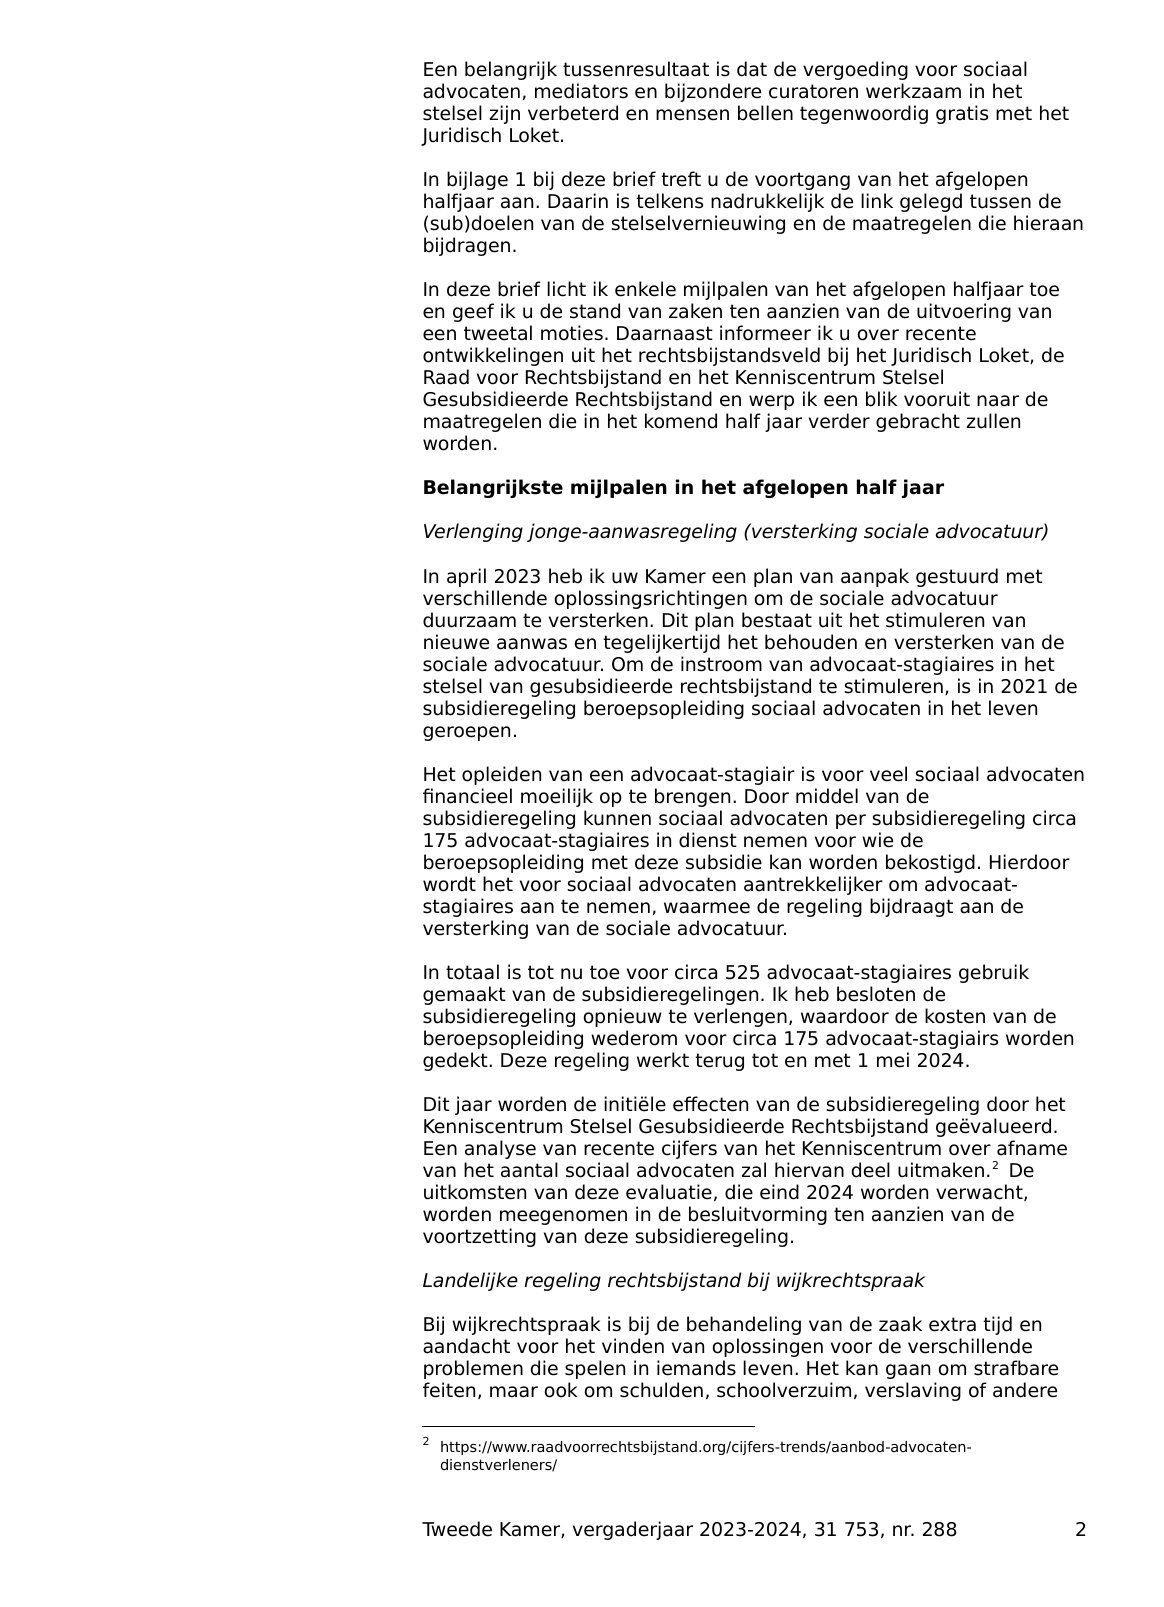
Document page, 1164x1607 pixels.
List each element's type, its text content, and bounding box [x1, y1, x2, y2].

subtitle Landelijke regeling rechtsbijstand bij wijkrechtspraak [422, 1270, 1087, 1292]
text Bij wijkrechtspraak is bij de behandeling van de zaak extra tijd en aandacht voor het vinden van oplossingen voor de verschillende problemen die spelen in iemands leven. Het kan gaan om strafbare feiten, maar ook om schulden, schoolverzuim, verslaving of andere [422, 1314, 1087, 1402]
text Dit jaar worden de initiële effecten van de subsidieregeling door het Kenniscentrum Stelsel Gesubsidieerde Rechtsbijstand geëvalueerd. Een analyse van recente cijfers van het Kenniscentrum over afname van het aantal sociaal advocaten zal hiervan deel uitmaken. De uitkomsten van deze evaluatie, die eind 2024 worden verwacht, worden meegenomen in de besluitvorming ten aanzien van de voortzetting van deze subsidieregeling. [422, 1094, 1087, 1248]
text In deze brief licht ik enkele mijlpalen van het afgelopen halfjaar toe en geef ik u de stand van zaken ten aanzien van de uitvoering van een tweetal moties. Daarnaast informeer ik u over recente ontwikkelingen uit het rechtsbijstandsveld bij het Juridisch Loket, de Raad voor Rechtsbijstand en het Kenniscentrum Stelsel Gesubsidieerde Rechtsbijstand en werp ik een blik vooruit naar de maatregelen die in het komend half jaar verder gebracht zullen worden. [422, 279, 1087, 455]
text In totaal is tot nu toe voor circa 525 advocaat-stagiaires gebruik gemaakt van de subsidieregelingen. Ik heb besloten de subsidieregeling opnieuw te verlengen, waardoor de kosten van de beroepsopleiding wederom voor circa 175 advocaat-stagiairs worden gedekt. Deze regeling werkt terug tot en met 1 mei 2024. [422, 962, 1087, 1072]
subtitle Belangrijkste mijlpalen in het afgelopen half jaar [422, 477, 1087, 499]
text https://www.raadvoorrechtsbijstand.org/cijfers-trends/aanbod-advocaten-dienstverleners/ [422, 1435, 1087, 1474]
text In april 2023 heb ik uw Kamer een plan van aanpak gestuurd met verschillende oplossingsrichtingen om de sociale advocatuur duurzaam te versterken. Dit plan bestaat uit het stimuleren van nieuwe aanwas en tegelijkertijd het behouden en versterken van de sociale advocatuur. Om de instroom van advocaat-stagiaires in het stelsel van gesubsidieerde rechtsbijstand te stimuleren, is in 2021 de subsidieregeling beroepsopleiding sociaal advocaten in het leven geroepen. [422, 566, 1087, 741]
text In bijlage 1 bij deze brief treft u de voortgang van het afgelopen halfjaar aan. Daarin is telkens nadrukkelijk de link gelegd tussen de (sub)doelen van de stelselvernieuwing en de maatregelen die hieraan bijdragen. [422, 169, 1087, 257]
subtitle Verlenging jonge-aanwasregeling (versterking sociale advocatuur) [422, 521, 1087, 543]
text Het opleiden van een advocaat-stagiair is voor veel sociaal advocaten financieel moeilijk op te brengen. Door middel van de subsidieregeling kunnen sociaal advocaten per subsidieregeling circa 175 advocaat-stagiaires in dienst nemen voor wie de beroepsopleiding met deze subsidie kan worden bekostigd. Hierdoor wordt het voor sociaal advocaten aantrekkelijker om advocaat-stagiaires aan te nemen, waarmee de regeling bijdraagt aan de versterking van de sociale advocatuur. [422, 764, 1087, 939]
text Een belangrijk tussenresultaat is dat de vergoeding voor sociaal advocaten, mediators en bijzondere curatoren werkzaam in het stelsel zijn verbeterd en mensen bellen tegenwoordig gratis met het Juridisch Loket. [422, 59, 1087, 147]
